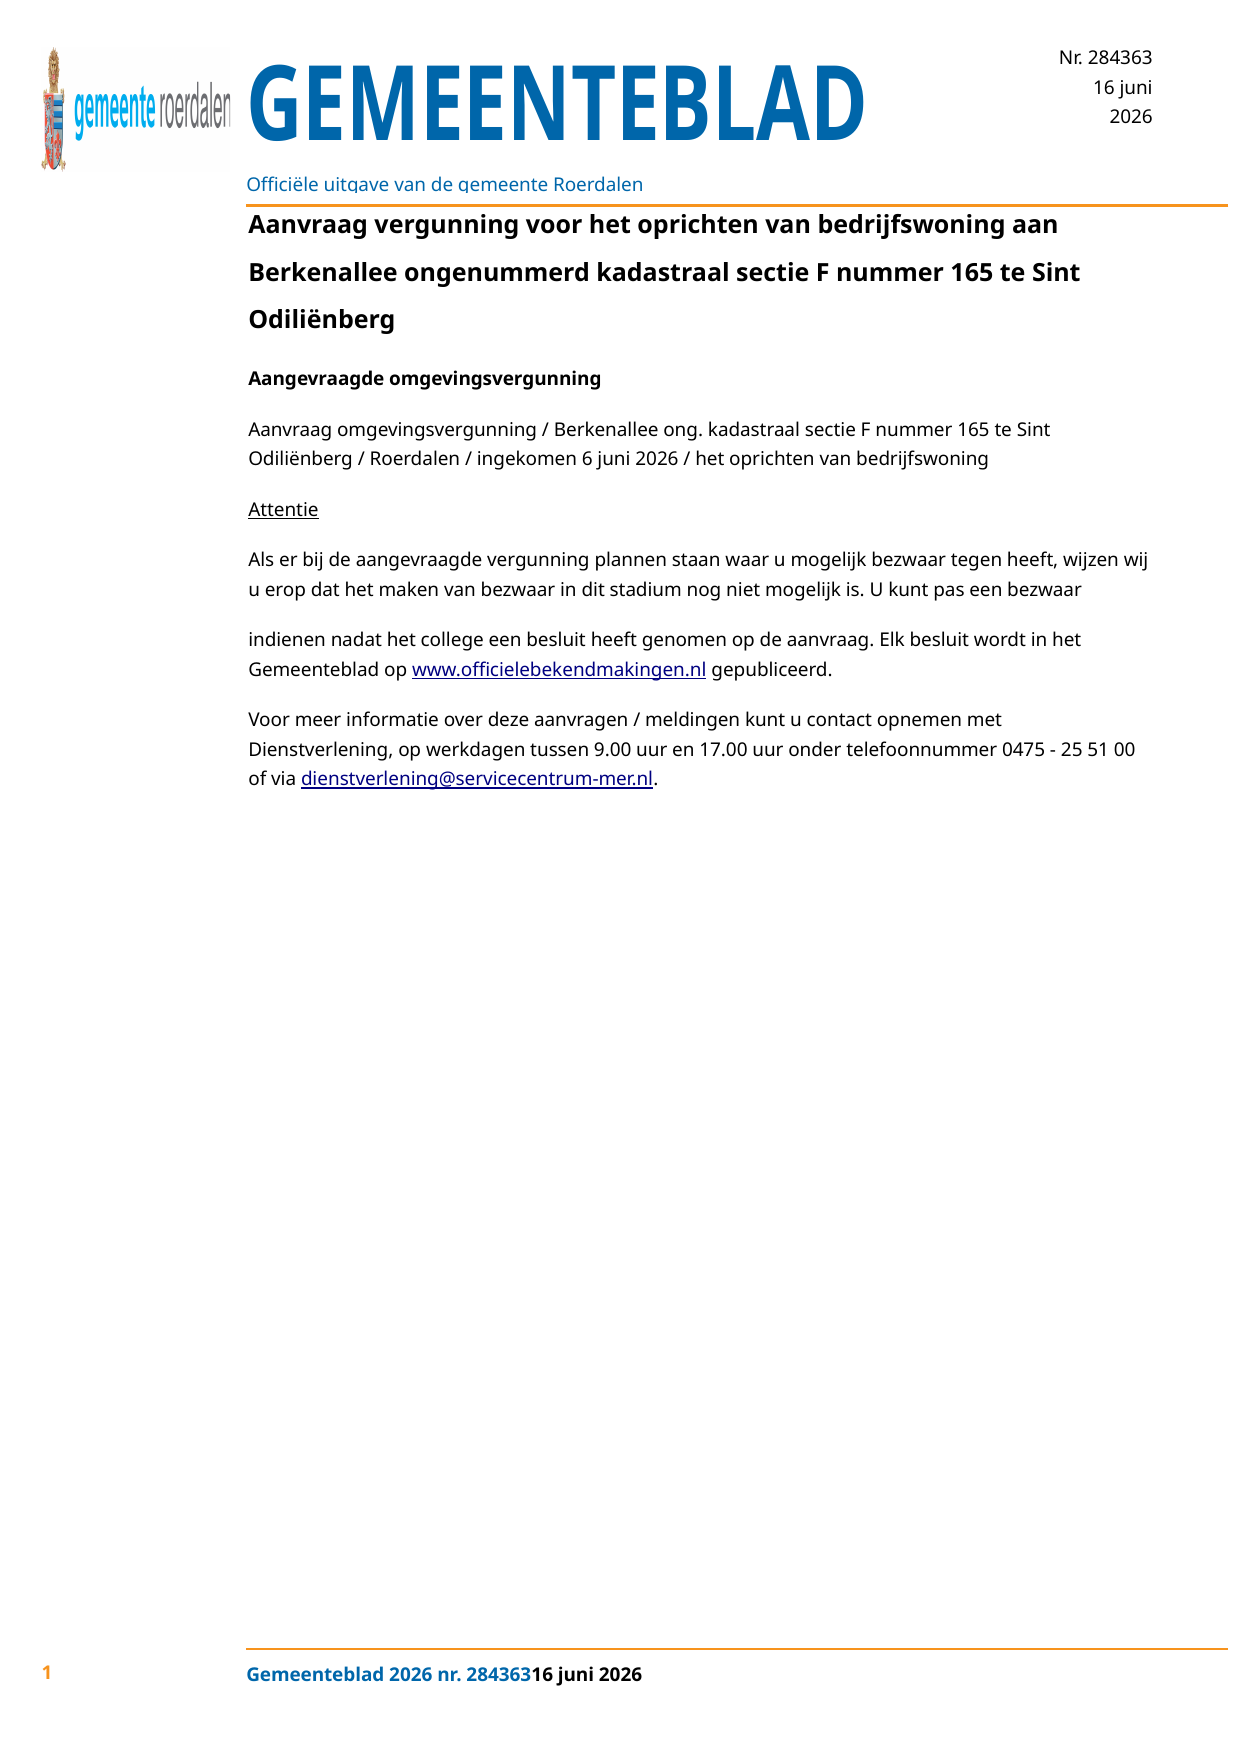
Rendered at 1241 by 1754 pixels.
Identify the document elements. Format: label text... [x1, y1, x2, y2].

text Als er bij de aangevraagde vergunning plannen staan waar u mogelijk bezwaar tegen heeft, wijzen wij u erop dat het maken van bezwaar in dit stadium nog niet mogelijk is. U kunt pas een bezwaar [248, 546, 1152, 602]
text indienen nadat het college een besluit heeft genomen op de aanvraag. Elk besluit wordt in het Gemeenteblad op www.officielebekendmakingen.nl gepubliceerd. [248, 626, 1152, 682]
text Aanvraag vergunning voor het oprichten van bedrijfswoning aan Berkenallee ongenummerd kadastraal sectie F nummer 165 te Sint Odiliënberg [248, 207, 1152, 336]
text Aanvraag omgevingsvergunning / Berkenallee ong. kadastraal sectie F nummer 165 te Sint Odiliënberg / Roerdalen / ingekomen 6 juni 2026 / het oprichten van bedrijfswoning [248, 416, 1152, 471]
picture [41, 47, 231, 172]
text Attentie [248, 496, 1152, 522]
text Voor meer informatie over deze aanvragen / meldingen kunt u contact opnemen met Dienstverlening, op werkdagen tussen 9.00 uur en 17.00 uur onder telefoonnummer 0475 - 25 51 00 of via dienstverlening@servicecentrum-mer.nl. [248, 706, 1152, 791]
text Aangevraagde omgevingsvergunning [248, 366, 1152, 391]
